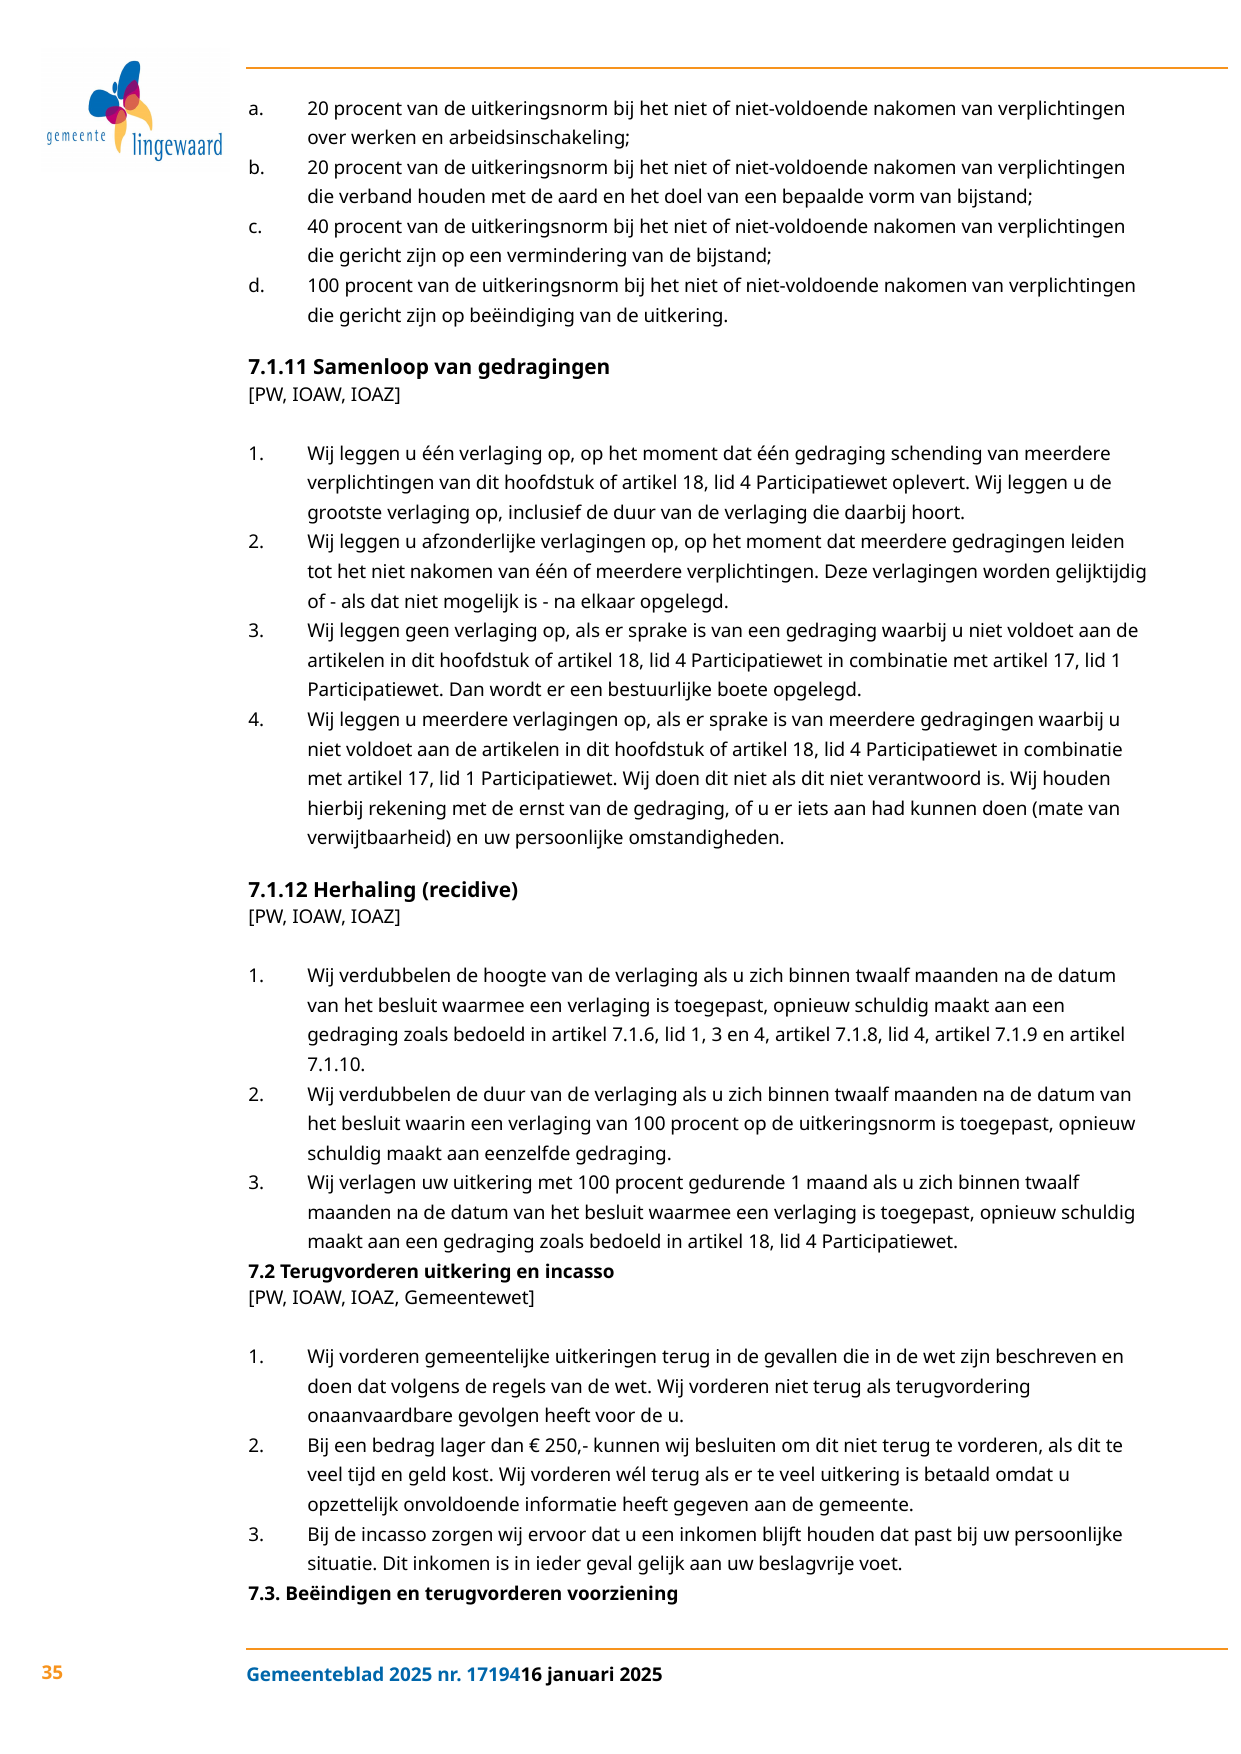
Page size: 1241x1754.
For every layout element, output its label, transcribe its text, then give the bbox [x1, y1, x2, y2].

list Wij verlagen uw uitkering met 100 procent gedurende 1 maand als u zich binnen twaalf maanden na de datum van het besluit waarmee een verlaging is toegepast, opnieuw schuldig maakt aan een gedraging zoals bedoeld in artikel 18, lid 4 Participatiewet. [248, 1169, 1152, 1254]
picture [41, 47, 231, 172]
text 7.1.11 Samenloop van gedragingen [248, 352, 1152, 381]
list 100 procent van de uitkeringsnorm bij het niet of niet-voldoende nakomen van verplichtingen die gericht zijn op beëindiging van de uitkering. [248, 272, 1152, 328]
list 20 procent van de uitkeringsnorm bij het niet of niet-voldoende nakomen van verplichtingen over werken en arbeidsinschakeling; [248, 95, 1152, 150]
text 7.3. Beëindigen en terugvorderen voorziening [248, 1580, 1152, 1606]
list Wij leggen u meerdere verlagingen op, als er sprake is van meerdere gedragingen waarbij u niet voldoet aan de artikelen in dit hoofdstuk of artikel 18, lid 4 Participatiewet in combinatie met artikel 17, lid 1 Participatiewet. Wij doen dit niet als dit niet verantwoord is. Wij houden hierbij rekening met de ernst van de gedraging, of u er iets aan had kunnen doen (mate van verwijtbaarheid) en uw persoonlijke omstandigheden. [248, 706, 1152, 850]
text [PW, IOAW, IOAZ] [248, 903, 1152, 929]
list Wij verdubbelen de hoogte van de verlaging als u zich binnen twaalf maanden na de datum van het besluit waarmee een verlaging is toegepast, opnieuw schuldig maakt aan een gedraging zoals bedoeld in artikel 7.1.6, lid 1, 3 en 4, artikel 7.1.8, lid 4, artikel 7.1.9 en artikel 7.1.10. [248, 962, 1152, 1077]
list Wij leggen u afzonderlijke verlagingen op, op het moment dat meerdere gedragingen leiden tot het niet nakomen van één of meerdere verplichtingen. Deze verlagingen worden gelijktijdig of - als dat niet mogelijk is - na elkaar opgelegd. [248, 529, 1152, 613]
text [PW, IOAW, IOAZ] [248, 381, 1152, 406]
list Wij vorderen gemeentelijke uitkeringen terug in de gevallen die in de wet zijn beschreven en doen dat volgens de regels van de wet. Wij vorderen niet terug als terugvordering onaanvaardbare gevolgen heeft voor de u. [248, 1343, 1152, 1428]
list Wij leggen geen verlaging op, als er sprake is van een gedraging waarbij u niet voldoet aan de artikelen in dit hoofdstuk of artikel 18, lid 4 Participatiewet in combinatie met artikel 17, lid 1 Participatiewet. Dan wordt er een bestuurlijke boete opgelegd. [248, 617, 1152, 702]
list Bij de incasso zorgen wij ervoor dat u een inkomen blijft houden dat past bij uw persoonlijke situatie. Dit inkomen is in ieder geval gelijk aan uw beslagvrije voet. [248, 1521, 1152, 1576]
text 7.1.12 Herhaling (recidive) [248, 875, 1152, 903]
list Wij verdubbelen de duur van de verlaging als u zich binnen twaalf maanden na de datum van het besluit waarin een verlaging van 100 procent op de uitkeringsnorm is toegepast, opnieuw schuldig maakt aan eenzelfde gedraging. [248, 1081, 1152, 1166]
list 20 procent van de uitkeringsnorm bij het niet of niet-voldoende nakomen van verplichtingen die verband houden met de aard en het doel van een bepaalde vorm van bijstand; [248, 154, 1152, 209]
list 40 procent van de uitkeringsnorm bij het niet of niet-voldoende nakomen van verplichtingen die gericht zijn op een vermindering van de bijstand; [248, 213, 1152, 268]
list Bij een bedrag lager dan € 250,- kunnen wij besluiten om dit niet terug te vorderen, als dit te veel tijd en geld kost. Wij vorderen wél terug als er te veel uitkering is betaald omdat u opzettelijk onvoldoende informatie heeft gegeven aan de gemeente. [248, 1432, 1152, 1517]
text [PW, IOAW, IOAZ, Gemeentewet] [248, 1284, 1152, 1310]
list Wij leggen u één verlaging op, op het moment dat één gedraging schending van meerdere verplichtingen van dit hoofdstuk of artikel 18, lid 4 Participatiewet oplevert. Wij leggen u de grootste verlaging op, inclusief de duur van de verlaging die daarbij hoort. [248, 440, 1152, 525]
text 7.2 Terugvorderen uitkering en incasso [248, 1258, 1152, 1284]
